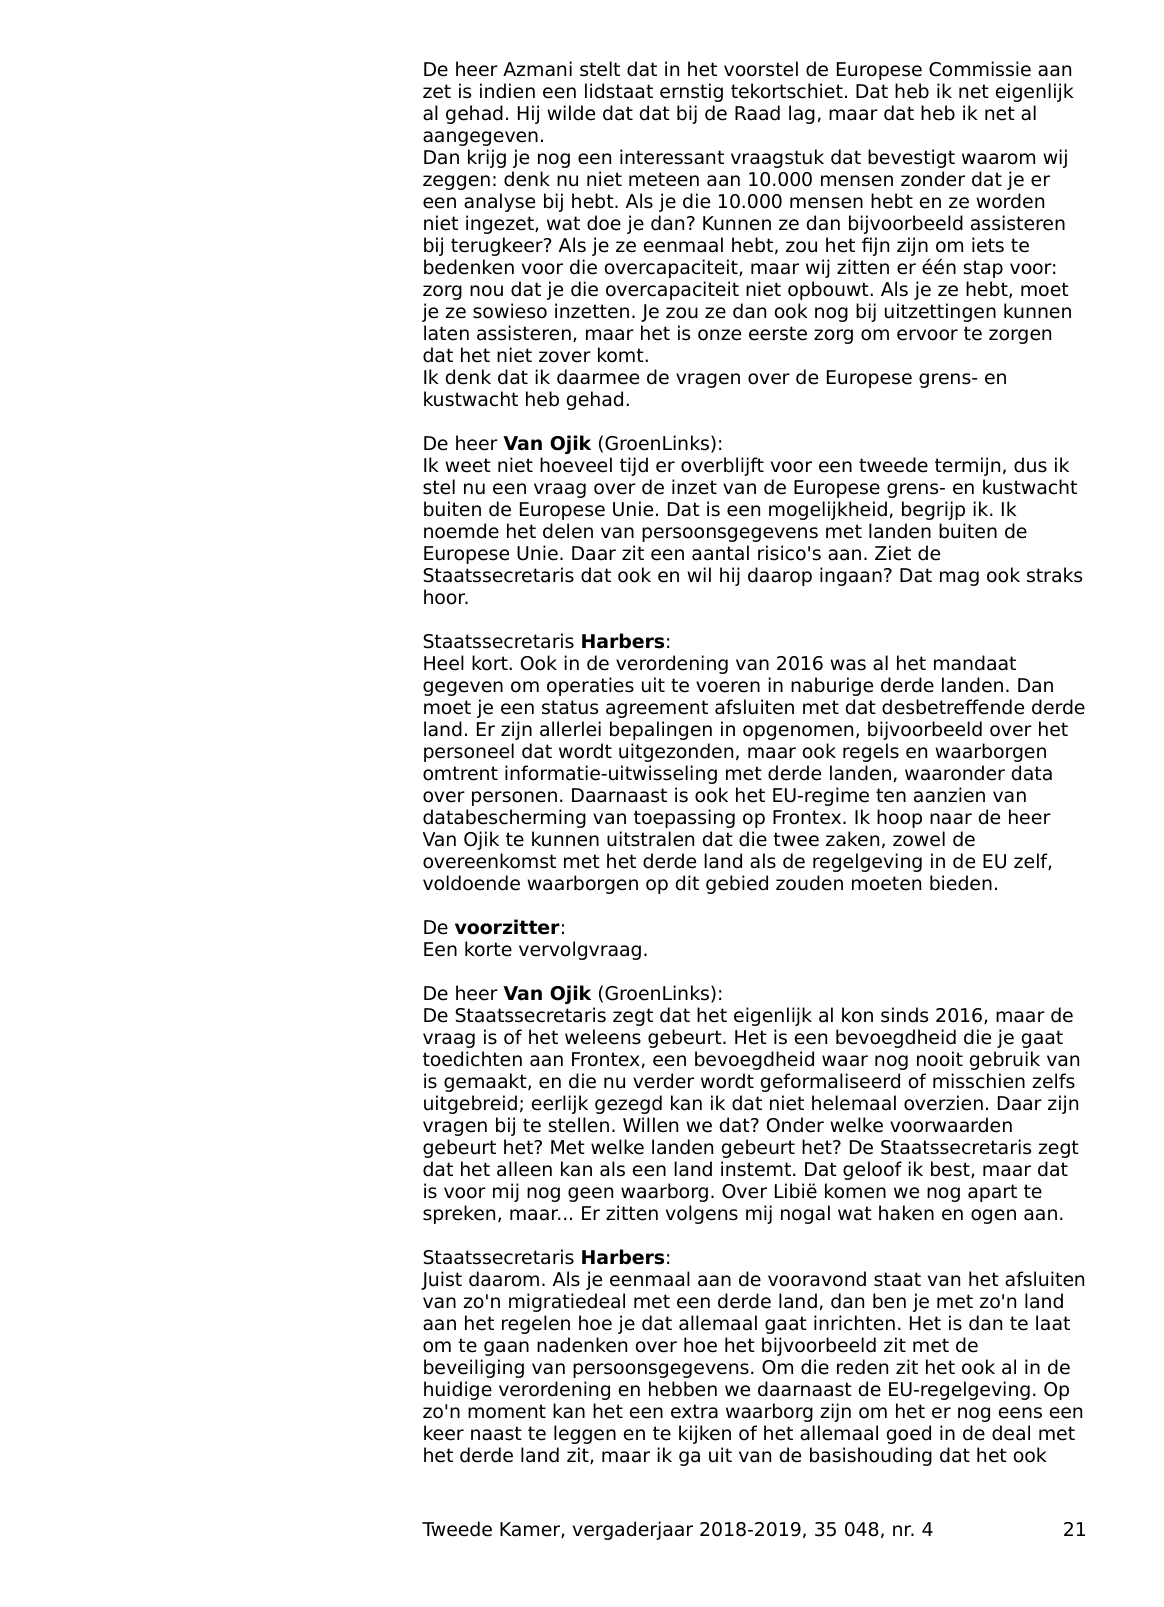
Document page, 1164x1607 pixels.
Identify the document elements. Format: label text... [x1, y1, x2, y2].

text Ik weet niet hoeveel tijd er overblijft voor een tweede termijn, dus ik stel nu een vraag over de inzet van de Europese grens- en kustwacht buiten de Europese Unie. Dat is een mogelijkheid, begrijp ik. Ik noemde het delen van persoonsgegevens met landen buiten de Europese Unie. Daar zit een aantal risico's aan. Ziet de Staatssecretaris dat ook en wil hij daarop ingaan? Dat mag ook straks hoor. [422, 455, 1087, 609]
text Staatssecretaris Harbers: [422, 631, 1087, 653]
text De heer Azmani stelt dat in het voorstel de Europese Commissie aan zet is indien een lidstaat ernstig tekortschiet. Dat heb ik net eigenlijk al gehad. Hij wilde dat dat bij de Raad lag, maar dat heb ik net al aangegeven. [422, 59, 1087, 147]
text Ik denk dat ik daarmee de vragen over de Europese grens- en kustwacht heb gehad. [422, 367, 1087, 411]
text De Staatssecretaris zegt dat het eigenlijk al kon sinds 2016, maar de vraag is of het weleens gebeurt. Het is een bevoegdheid die je gaat toedichten aan Frontex, een bevoegdheid waar nog nooit gebruik van is gemaakt, en die nu verder wordt geformaliseerd of misschien zelfs uitgebreid; eerlijk gezegd kan ik dat niet helemaal overzien. Daar zijn vragen bij te stellen. Willen we dat? Onder welke voorwaarden gebeurt het? Met welke landen gebeurt het? De Staatssecretaris zegt dat het alleen kan als een land instemt. Dat geloof ik best, maar dat is voor mij nog geen waarborg. Over Libië komen we nog apart te spreken, maar... Er zitten volgens mij nogal wat haken en ogen aan. [422, 1005, 1087, 1225]
text Staatssecretaris Harbers: [422, 1247, 1087, 1269]
text Heel kort. Ook in de verordening van 2016 was al het mandaat gegeven om operaties uit te voeren in naburige derde landen. Dan moet je een status agreement afsluiten met dat desbetreffende derde land. Er zijn allerlei bepalingen in opgenomen, bijvoorbeeld over het personeel dat wordt uitgezonden, maar ook regels en waarborgen omtrent informatie-uitwisseling met derde landen, waaronder data over personen. Daarnaast is ook het EU-regime ten aanzien van databescherming van toepassing op Frontex. Ik hoop naar de heer Van Ojik te kunnen uitstralen dat die twee zaken, zowel de overeenkomst met het derde land als de regelgeving in de EU zelf, voldoende waarborgen op dit gebied zouden moeten bieden. [422, 653, 1087, 895]
text De voorzitter: [422, 917, 1087, 939]
text De heer Van Ojik (GroenLinks): [422, 433, 1087, 455]
text Dan krijg je nog een interessant vraagstuk dat bevestigt waarom wij zeggen: denk nu niet meteen aan 10.000 mensen zonder dat je er een analyse bij hebt. Als je die 10.000 mensen hebt en ze worden niet ingezet, wat doe je dan? Kunnen ze dan bijvoorbeeld assisteren bij terugkeer? Als je ze eenmaal hebt, zou het fijn zijn om iets te bedenken voor die overcapaciteit, maar wij zitten er één stap voor: zorg nou dat je die overcapaciteit niet opbouwt. Als je ze hebt, moet je ze sowieso inzetten. Je zou ze dan ook nog bij uitzettingen kunnen laten assisteren, maar het is onze eerste zorg om ervoor te zorgen dat het niet zover komt. [422, 147, 1087, 367]
text Een korte vervolgvraag. [422, 939, 1087, 961]
text Juist daarom. Als je eenmaal aan de vooravond staat van het afsluiten van zo'n migratiedeal met een derde land, dan ben je met zo'n land aan het regelen hoe je dat allemaal gaat inrichten. Het is dan te laat om te gaan nadenken over hoe het bijvoorbeeld zit met de beveiliging van persoonsgegevens. Om die reden zit het ook al in de huidige verordening en hebben we daarnaast de EU-regelgeving. Op zo'n moment kan het een extra waarborg zijn om het er nog eens een keer naast te leggen en te kijken of het allemaal goed in de deal met het derde land zit, maar ik ga uit van de basishouding dat het ook [422, 1269, 1087, 1467]
text De heer Van Ojik (GroenLinks): [422, 983, 1087, 1005]
